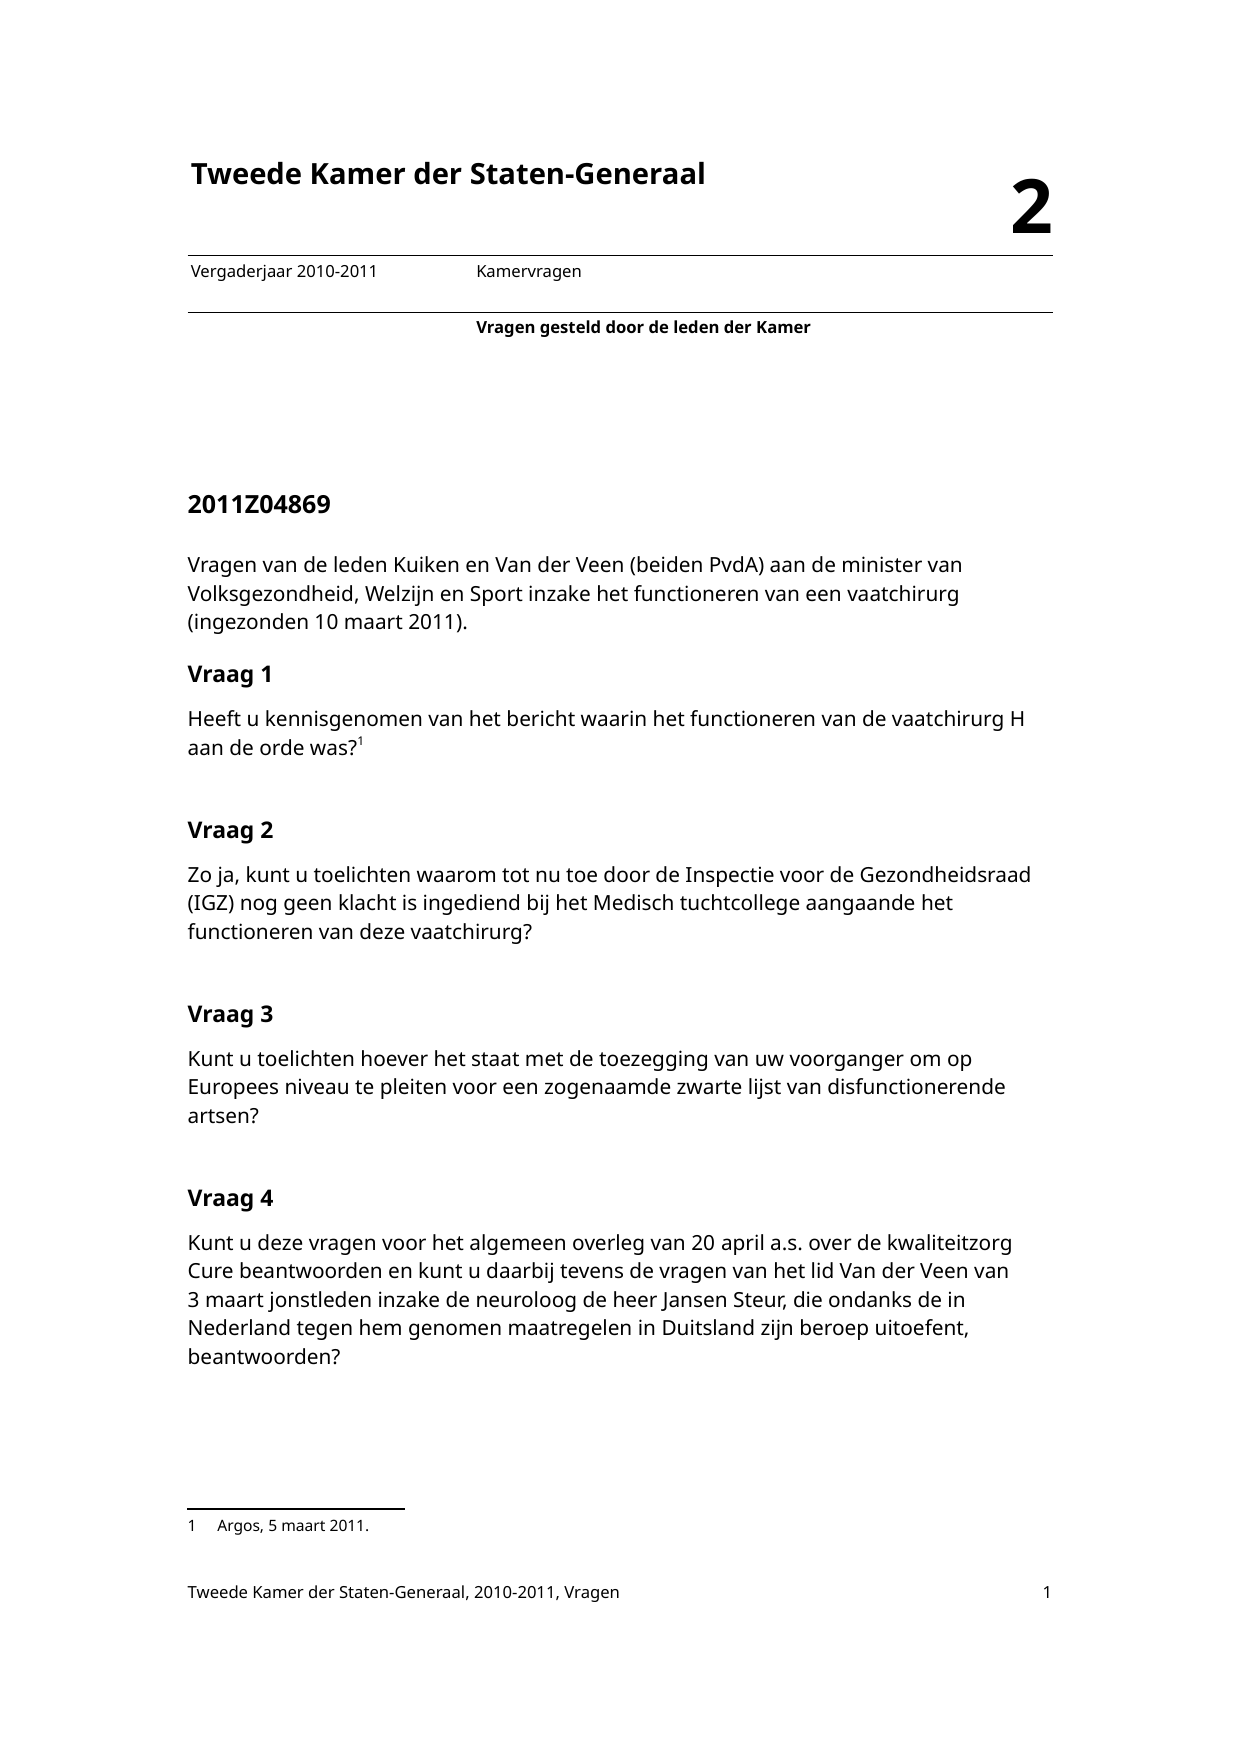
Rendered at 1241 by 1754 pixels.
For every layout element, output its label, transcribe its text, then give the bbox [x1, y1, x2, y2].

text Kunt u deze vragen voor het algemeen overleg van 20 april a.s. over de kwaliteitzorg Cure beantwoorden en kunt u daarbij tevens de vragen van het lid Van der Veen van 3 maart jonstleden inzake de neuroloog de heer Jansen Steur, die ondanks de in Nederland tegen hem genomen maatregelen in Duitsland zijn beroep uitoefent, beantwoorden? [187, 1228, 1053, 1370]
text 2011Z04869 [187, 487, 1053, 521]
subtitle Vraag 3 [187, 998, 1053, 1029]
text Kunt u toelichten hoever het staat met de toezegging van uw voorganger om op Europees niveau te pleiten voor een zogenaamde zwarte lijst van disfunctionerende artsen? [187, 1044, 1053, 1129]
text Heeft u kennisgenomen van het bericht waarin het functioneren van de vaatchirurg H aan de orde was? [187, 704, 1053, 761]
subtitle Vraag 1 [187, 658, 1053, 689]
text Argos, 5 maart 2011. [187, 1508, 1053, 1536]
text Vragen van de leden Kuiken en Van der Veen (beiden PvdA) aan de minister van Volksgezondheid, Welzijn en Sport inzake het functioneren van een vaatchirurg (ingezonden 10 maart 2011). [187, 550, 1053, 636]
subtitle Vraag 4 [187, 1182, 1053, 1213]
subtitle Vraag 2 [187, 814, 1053, 845]
table_cell Vergaderjaar 2010-2011 [188, 256, 473, 312]
table_cell Kamervragen [473, 256, 1053, 312]
table_header Tweede Kamer der Staten-Generaal [188, 150, 879, 255]
text Zo ja, kunt u toelichten waarom tot nu toe door de Inspectie voor de Gezondheidsraad (IGZ) nog geen klacht is ingediend bij het Medisch tuchtcollege aangaande het functioneren van deze vaatchirurg? [187, 860, 1053, 945]
table_header 2 [880, 150, 1053, 255]
table_cell Vragen gesteld door de leden der Kamer [473, 313, 1053, 339]
table_cell [188, 313, 473, 339]
